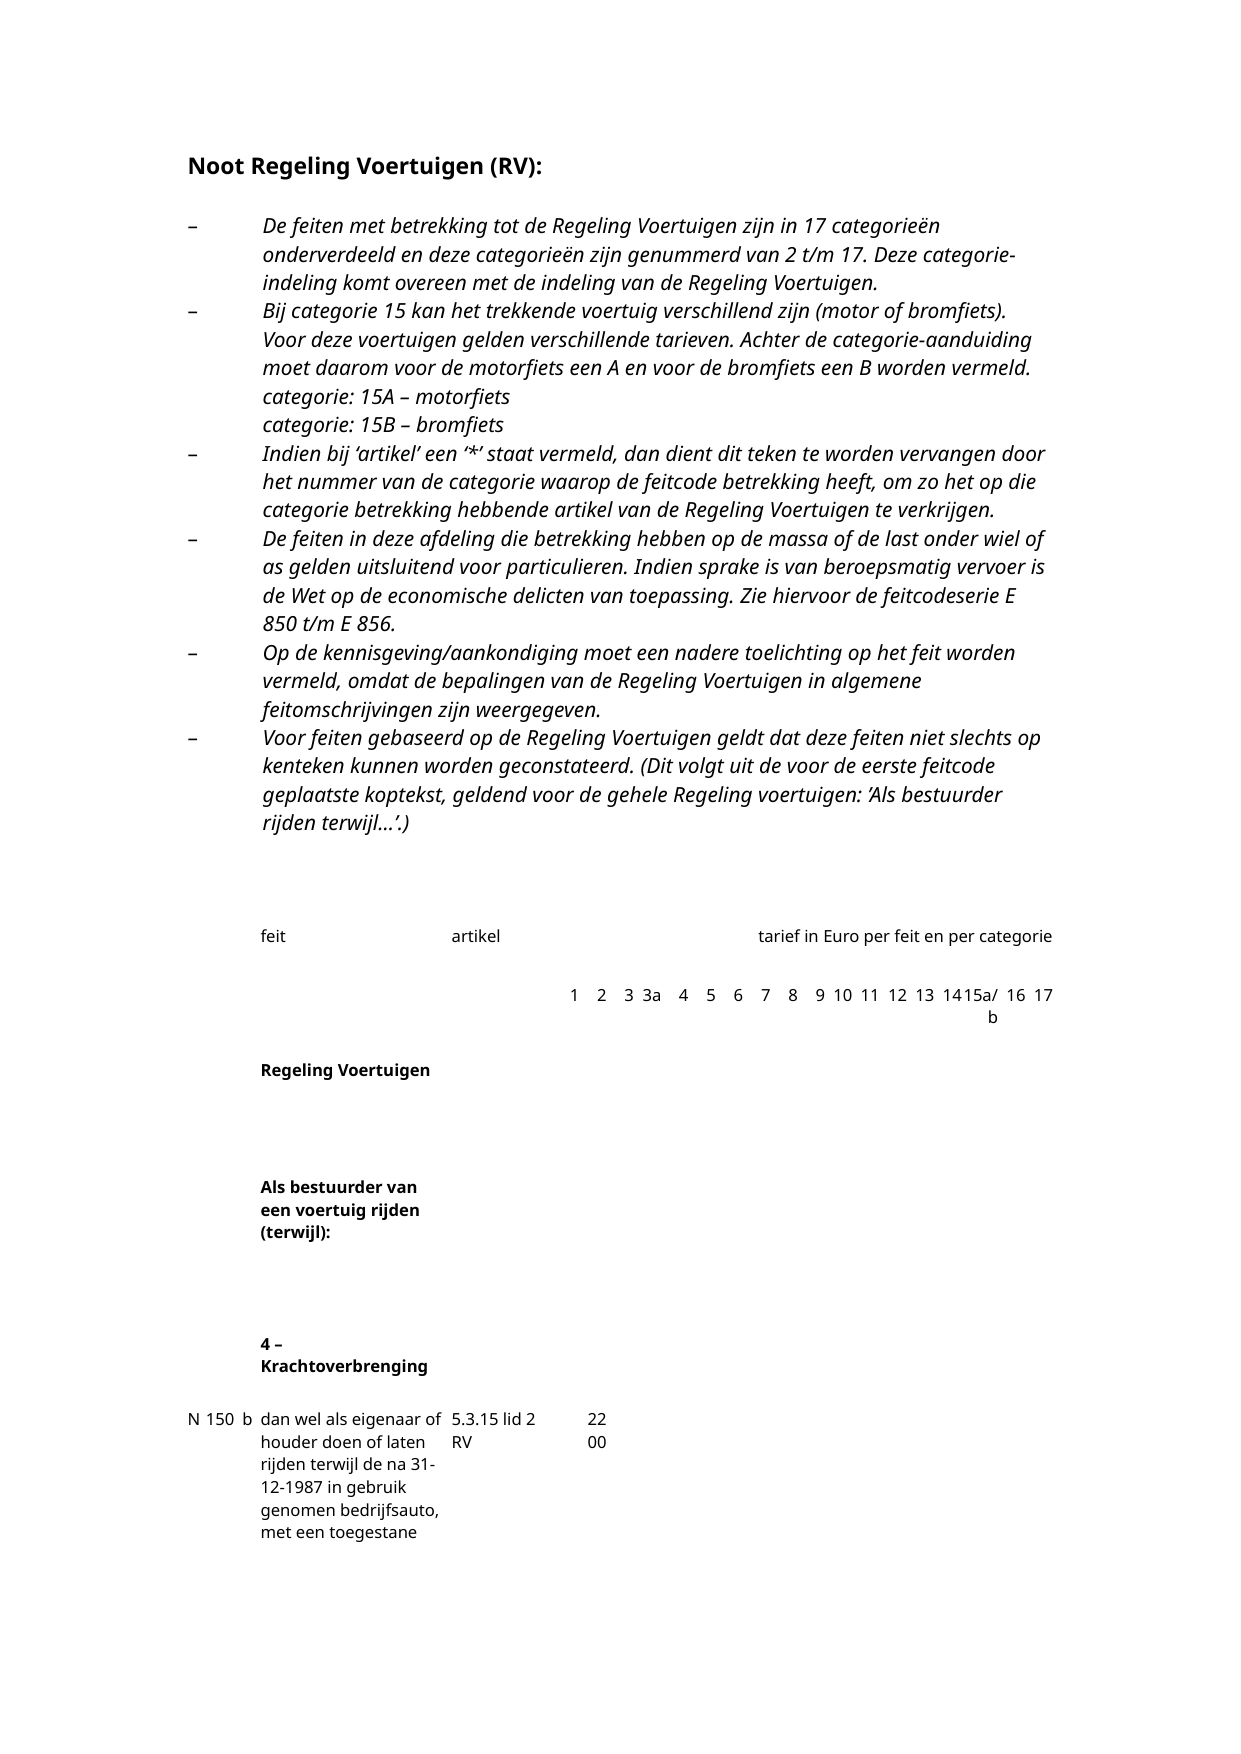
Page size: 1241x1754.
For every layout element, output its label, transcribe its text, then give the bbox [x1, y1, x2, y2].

table_cell [242, 1059, 260, 1117]
table_cell [770, 1408, 797, 1544]
table_cell [961, 1176, 998, 1274]
table_cell [634, 1059, 661, 1117]
table_cell [634, 1332, 661, 1407]
table_cell [552, 1408, 579, 1544]
table_cell [661, 1176, 688, 1274]
table_cell [451, 1117, 552, 1176]
table_cell [998, 1408, 1025, 1544]
table_cell [743, 1176, 770, 1274]
table_cell [743, 1117, 770, 1176]
table_cell [688, 1408, 716, 1544]
table_cell [206, 1176, 242, 1274]
table_cell [606, 1059, 634, 1117]
table_cell [716, 1176, 743, 1274]
list Indien bij ‘artikel’ een ‘*’ staat vermeld, dan dient dit teken te worden vervangen door het nummer van de categorie waarop de feitcode betrekking heeft, om zo het op die categorie betrekking hebbende artikel van de Regeling Voertuigen te verkrijgen. [187, 439, 1053, 524]
table_cell [770, 1274, 797, 1332]
table_cell [188, 1117, 206, 1176]
table_cell [934, 1274, 961, 1332]
table_cell [206, 1274, 242, 1332]
table_cell [825, 1274, 852, 1332]
table_cell [961, 1059, 998, 1117]
table_cell [552, 1274, 579, 1332]
table_cell [606, 1117, 634, 1176]
table_header [206, 925, 242, 983]
table_header feit [260, 925, 451, 983]
table_cell [552, 1059, 579, 1117]
table_cell [907, 1176, 934, 1274]
table_cell [206, 1059, 242, 1117]
table_cell 5.3.15 lid 2 RV [451, 1408, 552, 1544]
table_cell [907, 1274, 934, 1332]
table_cell [852, 1332, 879, 1407]
table_cell [579, 1332, 606, 1407]
table_cell [852, 1274, 879, 1332]
table_cell [743, 1059, 770, 1117]
table_cell 2 [579, 983, 606, 1059]
list Op de kennisgeving/aankondiging moet een nadere toelichting op het feit worden vermeld, omdat de bepalingen van de Regeling Voertuigen in algemene feitomschrijvingen zijn weergegeven. [187, 638, 1053, 723]
table_cell 11 [852, 983, 879, 1059]
table_cell [852, 1117, 879, 1176]
table_cell [188, 1274, 206, 1332]
table_cell 9 [798, 983, 825, 1059]
table_cell [188, 983, 206, 1059]
table_cell [934, 1059, 961, 1117]
table_cell [552, 1332, 579, 1407]
list Bij categorie 15 kan het trekkende voertuig verschillend zijn (motor of bromfiets). Voor deze voertuigen gelden verschillende tarieven. Achter de categorie-aanduiding moet daarom voor de motorfiets een A en voor de bromfiets een B worden vermeld. [187, 297, 1053, 382]
list De feiten in deze afdeling die betrekking hebben op de massa of de last onder wiel of as gelden uitsluitend voor particulieren. Indien sprake is van beroepsmatig vervoer is de Wet op de economische delicten van toepassing. Zie hiervoor de feitcodeserie E 850 t/m E 856. [187, 524, 1053, 638]
table_cell [743, 1408, 770, 1544]
table_cell [879, 1059, 907, 1117]
table_cell [825, 1408, 852, 1544]
table_cell [907, 1332, 934, 1407]
table_cell [998, 1274, 1025, 1332]
table_cell [798, 1274, 825, 1332]
table_cell dan wel als eigenaar of houder doen of laten rijden terwijl de na 31-12-1987 in gebruik genomen bedrijfsauto, met een toegestane [260, 1408, 451, 1544]
table_cell [770, 1059, 797, 1117]
table_cell b [242, 1408, 260, 1544]
table_cell [260, 1117, 451, 1176]
table_cell [1025, 1176, 1053, 1274]
table_cell [961, 1332, 998, 1407]
table_header artikel [451, 925, 552, 983]
table_cell [743, 1332, 770, 1407]
table_cell [552, 1117, 579, 1176]
table_cell [661, 1117, 688, 1176]
table_cell [798, 1332, 825, 1407]
table_cell [242, 1332, 260, 1407]
table_cell [188, 1332, 206, 1407]
table_cell [242, 1176, 260, 1274]
table_cell [1025, 1274, 1053, 1332]
table_cell [206, 1332, 242, 1407]
table_cell [961, 1408, 998, 1544]
table_cell [716, 1274, 743, 1332]
table_cell [634, 1274, 661, 1332]
table_cell [688, 1176, 716, 1274]
table_cell [188, 1176, 206, 1274]
list categorie: 15B – bromfiets [187, 410, 1053, 439]
table_cell [606, 1408, 634, 1544]
list categorie: 15A – motorfiets [187, 382, 1053, 410]
table_cell 2200 [579, 1408, 606, 1544]
table_cell [606, 1332, 634, 1407]
table_cell [451, 1332, 552, 1407]
table_cell [242, 1117, 260, 1176]
table_cell [934, 1332, 961, 1407]
table_cell [688, 1059, 716, 1117]
table_cell [716, 1332, 743, 1407]
table_cell [242, 983, 260, 1059]
table_cell [579, 1117, 606, 1176]
table_cell 6 [716, 983, 743, 1059]
table_cell 13 [907, 983, 934, 1059]
table_cell [770, 1332, 797, 1407]
table_cell 7 [743, 983, 770, 1059]
table_cell [260, 1274, 451, 1332]
table_cell [934, 1176, 961, 1274]
table_cell [961, 1117, 998, 1176]
table_cell [934, 1117, 961, 1176]
table_cell 150 [206, 1408, 242, 1544]
table_cell [606, 1274, 634, 1332]
table_cell [716, 1117, 743, 1176]
table_cell [934, 1408, 961, 1544]
table_cell [998, 1117, 1025, 1176]
table_cell [825, 1117, 852, 1176]
table_cell [879, 1117, 907, 1176]
table_cell [688, 1332, 716, 1407]
table_cell [716, 1408, 743, 1544]
table_cell [798, 1059, 825, 1117]
table_cell [998, 1059, 1025, 1117]
table_cell 4 – Krachtoverbrenging [260, 1332, 451, 1407]
table_cell 8 [770, 983, 797, 1059]
table_cell [907, 1059, 934, 1117]
table_cell 15a/b [961, 983, 998, 1059]
table_cell 4 [661, 983, 688, 1059]
table_cell [451, 1274, 552, 1332]
table_cell [188, 1059, 206, 1117]
table_header [188, 925, 206, 983]
table_cell [688, 1274, 716, 1332]
table_cell Regeling Voertuigen [260, 1059, 451, 1117]
table_cell [1025, 1408, 1053, 1544]
table_cell [852, 1176, 879, 1274]
table_cell 5 [688, 983, 716, 1059]
table_cell [206, 983, 242, 1059]
table_cell [1025, 1059, 1053, 1117]
table_cell [798, 1176, 825, 1274]
table_cell [552, 1176, 579, 1274]
table_cell [451, 1059, 552, 1117]
list Voor feiten gebaseerd op de Regeling Voertuigen geldt dat deze feiten niet slechts op kenteken kunnen worden geconstateerd. (Dit volgt uit de voor de eerste feitcode geplaatste koptekst, geldend voor de gehele Regeling voertuigen: ’Als bestuurder rijden terwijl...’.) [187, 723, 1053, 837]
table_cell [879, 1176, 907, 1274]
table_cell 16 [998, 983, 1025, 1059]
table_cell [879, 1332, 907, 1407]
table_cell [998, 1176, 1025, 1274]
table_cell [661, 1274, 688, 1332]
table_cell [879, 1274, 907, 1332]
table_cell [242, 1274, 260, 1332]
table_cell 17 [1025, 983, 1053, 1059]
table_cell [743, 1274, 770, 1332]
table_cell [451, 983, 552, 1059]
table_cell [451, 1176, 552, 1274]
table_header tarief in Euro per feit en per categorie [552, 925, 1053, 983]
table_cell 10 [825, 983, 852, 1059]
table_cell [579, 1176, 606, 1274]
table_cell [606, 1176, 634, 1274]
table_cell [688, 1117, 716, 1176]
table_cell [770, 1117, 797, 1176]
table_cell [716, 1059, 743, 1117]
table_cell [634, 1408, 661, 1544]
table_cell [661, 1059, 688, 1117]
subtitle Noot Regeling Voertuigen (RV): [187, 150, 1053, 181]
table_cell 3a [634, 983, 661, 1059]
table_cell [1025, 1117, 1053, 1176]
table_cell 3 [606, 983, 634, 1059]
table_cell [661, 1408, 688, 1544]
table_cell [825, 1332, 852, 1407]
table_cell [998, 1332, 1025, 1407]
table_cell [634, 1176, 661, 1274]
table_cell [798, 1117, 825, 1176]
table_cell [825, 1176, 852, 1274]
table_header [242, 925, 260, 983]
table_cell [879, 1408, 907, 1544]
table_cell [825, 1059, 852, 1117]
table_cell 14 [934, 983, 961, 1059]
table_cell [852, 1408, 879, 1544]
table_cell 1 [552, 983, 579, 1059]
table_cell [907, 1408, 934, 1544]
table_cell [579, 1059, 606, 1117]
table_cell [634, 1117, 661, 1176]
table_cell [206, 1117, 242, 1176]
table_cell [1025, 1332, 1053, 1407]
table_cell [579, 1274, 606, 1332]
table_cell [798, 1408, 825, 1544]
table_cell [661, 1332, 688, 1407]
table_cell N [188, 1408, 206, 1544]
table_cell [770, 1176, 797, 1274]
table_cell [260, 983, 451, 1059]
table_cell [961, 1274, 998, 1332]
table_cell [852, 1059, 879, 1117]
table_cell 12 [879, 983, 907, 1059]
table_cell [907, 1117, 934, 1176]
list De feiten met betrekking tot de Regeling Voertuigen zijn in 17 categorieën onderverdeeld en deze categorieën zijn genummerd van 2 t/m 17. Deze categorie-indeling komt overeen met de indeling van de Regeling Voertuigen. [187, 211, 1053, 297]
table_cell Als bestuurder van een voertuig rijden (terwijl): [260, 1176, 451, 1274]
